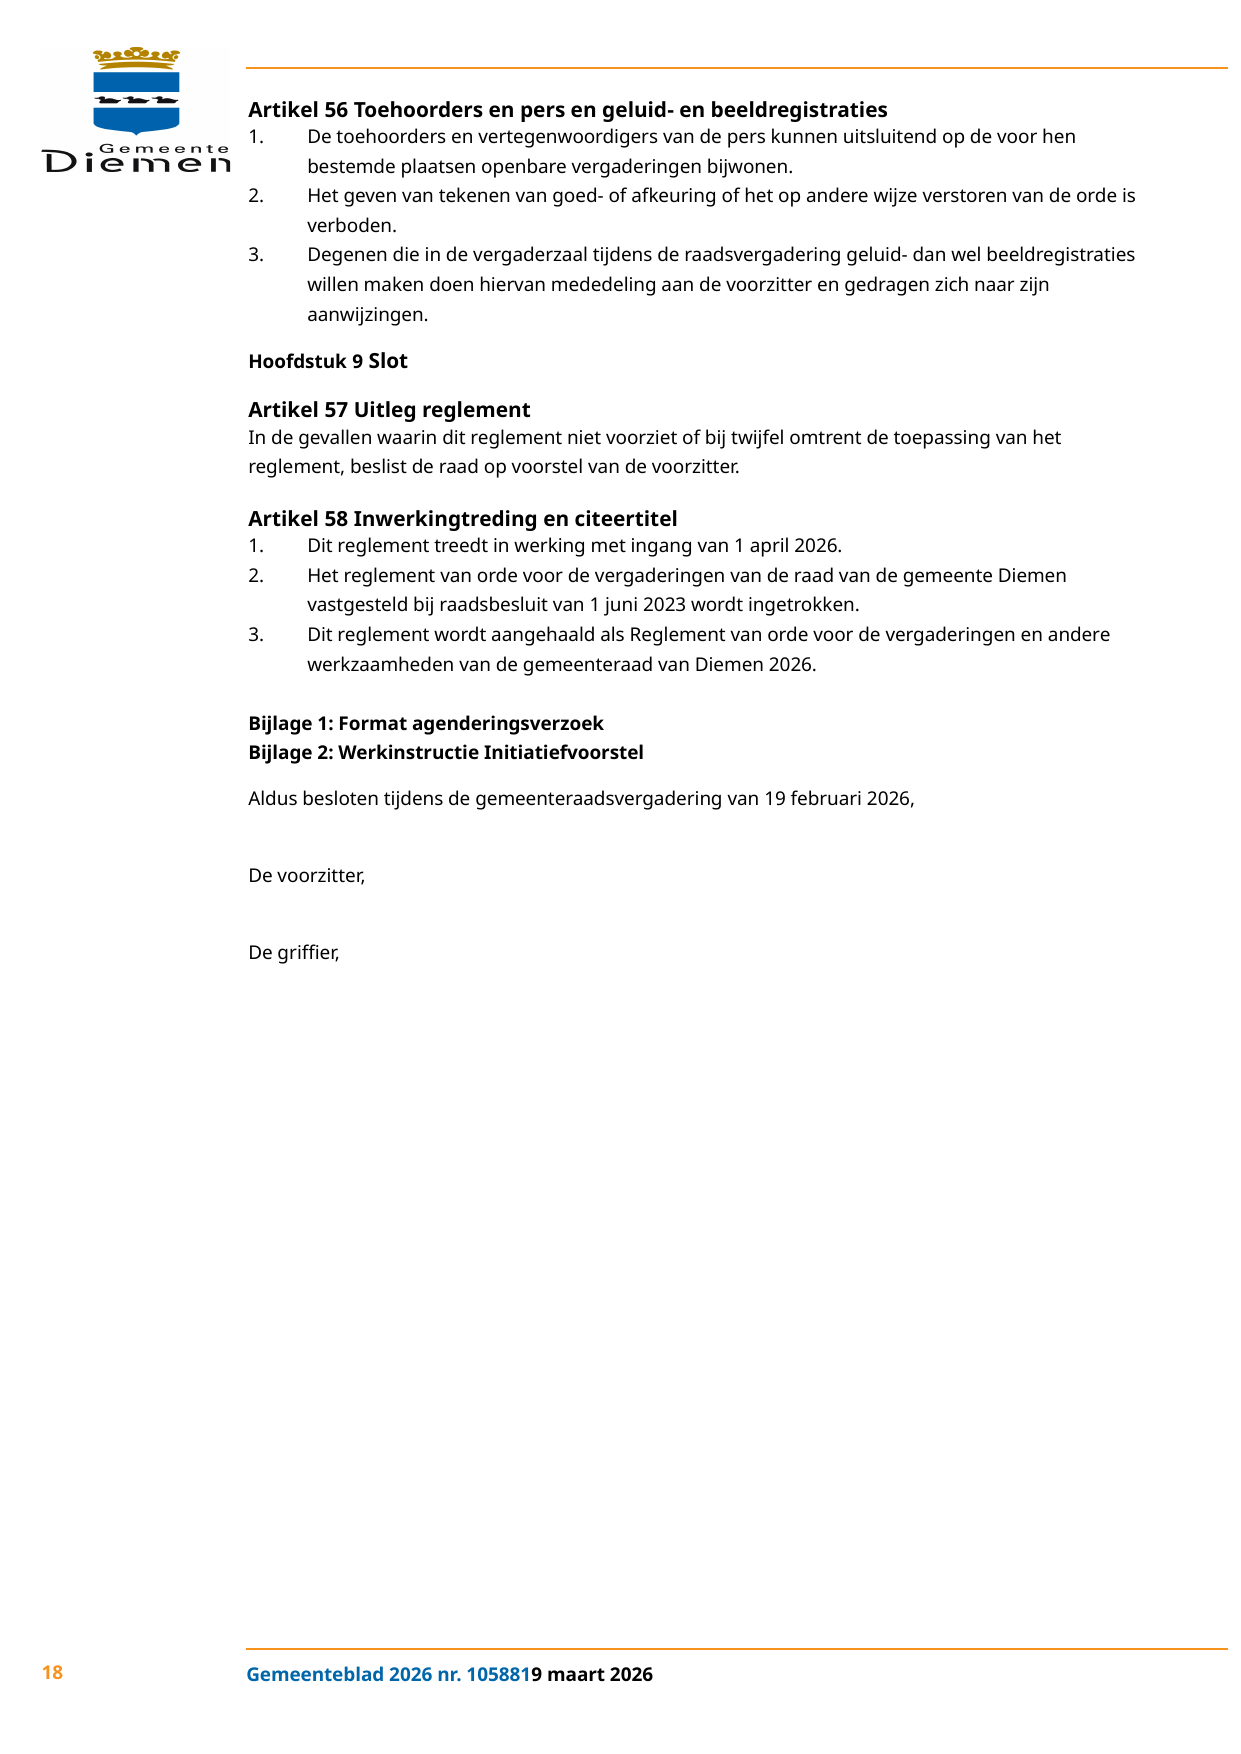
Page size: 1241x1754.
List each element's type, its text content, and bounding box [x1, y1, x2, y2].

text De griffier, [248, 939, 1152, 965]
text Aldus besloten tijdens de gemeenteraadsvergadering van 19 februari 2026, [248, 785, 1152, 811]
text Artikel 57 Uitleg reglement [248, 396, 1152, 424]
list Dit reglement treedt in werking met ingang van 1 april 2026. [248, 532, 1152, 558]
list De toehoorders en vertegenwoordigers van de pers kunnen uitsluitend op de voor hen bestemde plaatsen openbare vergaderingen bijwonen. [248, 123, 1152, 178]
text De voorzitter, [248, 862, 1152, 888]
list Dit reglement wordt aangehaald als Reglement van orde voor de vergaderingen en andere werkzaamheden van de gemeenteraad van Diemen 2026. [248, 621, 1152, 677]
text Bijlage 2: Werkinstructie Initiatiefvoorstel [248, 739, 1152, 765]
text Artikel 56 Toehoorders en pers en geluid- en beeldregistraties [248, 95, 1152, 123]
text Bijlage 1: Format agenderingsverzoek [248, 710, 1152, 736]
picture [41, 47, 231, 172]
list Het geven van tekenen van goed- of afkeuring of het op andere wijze verstoren van de orde is verboden. [248, 182, 1152, 238]
text Hoofdstuk 9 Slot [248, 346, 1152, 375]
text In de gevallen waarin dit reglement niet voorziet of bij twijfel omtrent de toepassing van het reglement, beslist de raad op voorstel van de voorzitter. [248, 424, 1152, 479]
list Het reglement van orde voor de vergaderingen van de raad van de gemeente Diemen vastgesteld bij raadsbesluit van 1 juni 2023 wordt ingetrokken. [248, 562, 1152, 617]
list Degenen die in de vergaderzaal tijdens de raadsvergadering geluid- dan wel beeldregistraties willen maken doen hiervan mededeling aan de voorzitter en gedragen zich naar zijn aanwijzingen. [248, 242, 1152, 326]
text Artikel 58 Inwerkingtreding en citeertitel [248, 504, 1152, 532]
